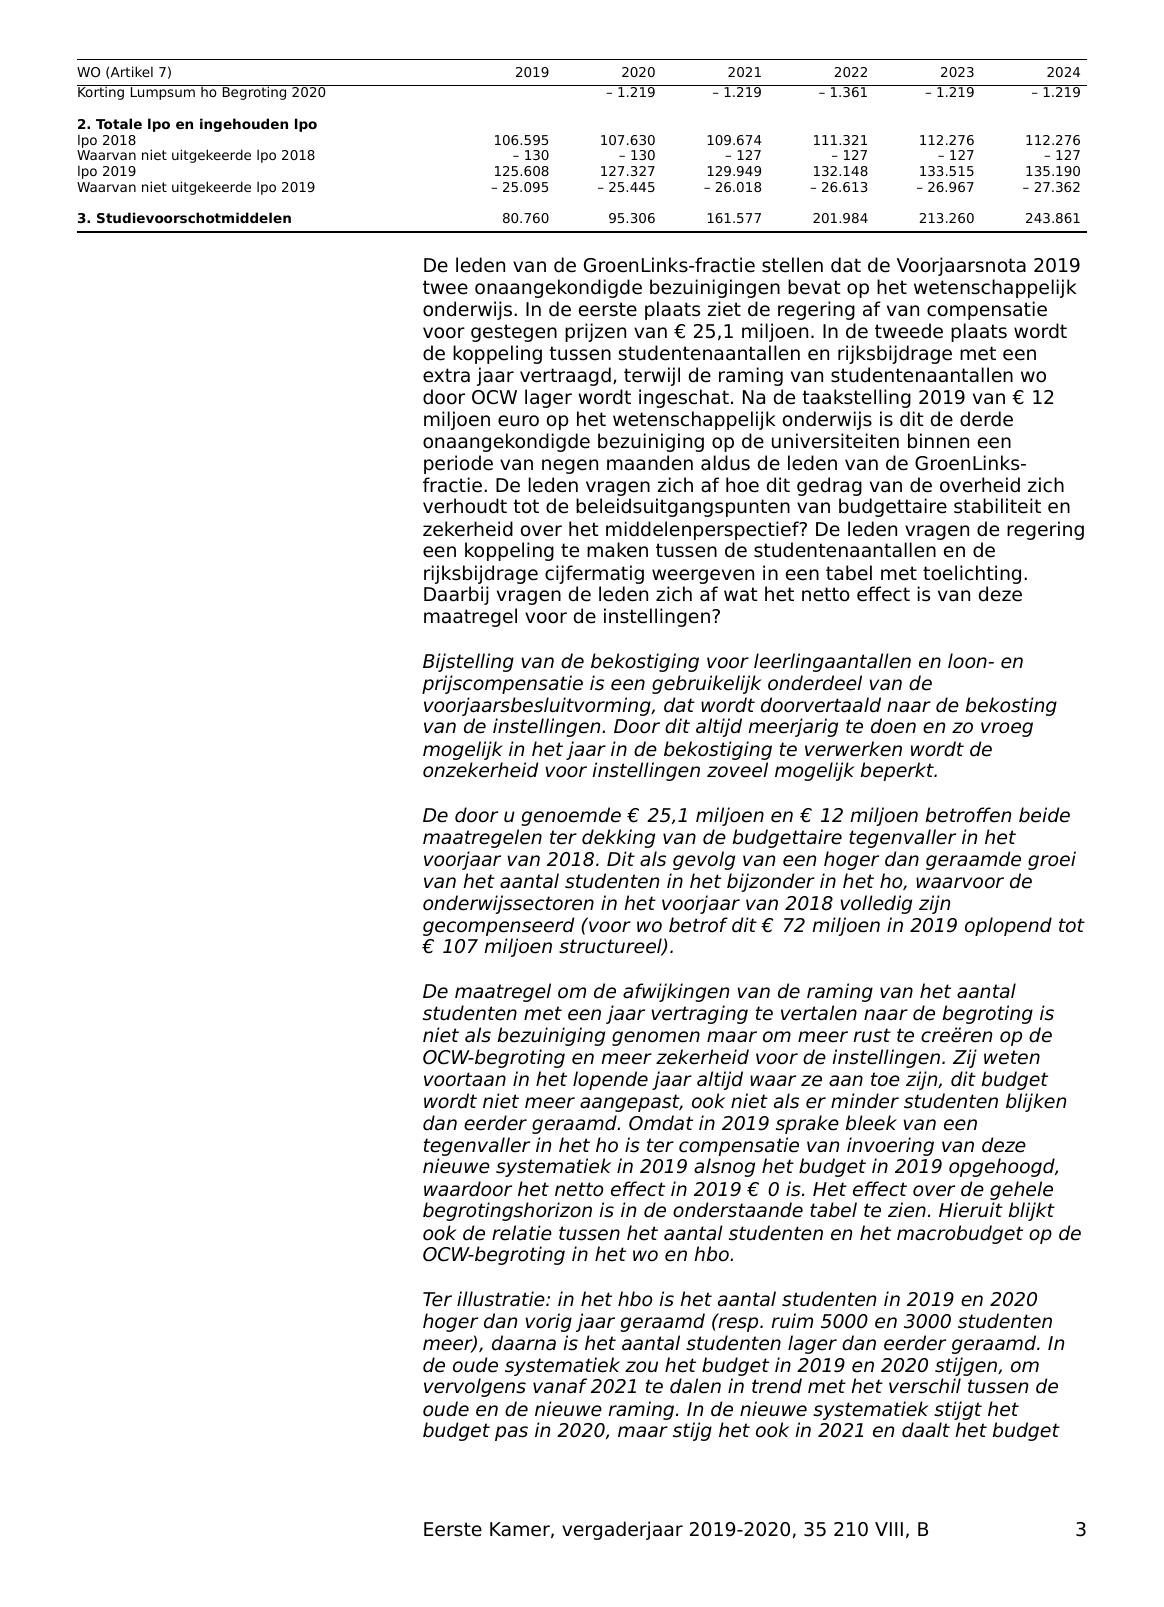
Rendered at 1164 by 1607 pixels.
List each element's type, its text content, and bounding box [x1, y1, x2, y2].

table_cell Waarvan niet uitgekeerde lpo 2019 [77, 180, 449, 195]
table_cell – 27.362 [980, 180, 1087, 195]
table_cell 133.515 [874, 164, 980, 179]
text De leden van de GroenLinks-fractie stellen dat de Voorjaarsnota 2019 twee onaangekondigde bezuinigingen bevat op het wetenschappelijk onderwijs. In de eerste plaats ziet de regering af van compensatie voor gestegen prijzen van € 25,1 miljoen. In de tweede plaats wordt de koppeling tussen studentenaantallen en rijksbijdrage met een extra jaar vertraagd, terwijl de raming van studentenaantallen wo door OCW lager wordt ingeschat. Na de taakstelling 2019 van € 12 miljoen euro op het wetenschappelijk onderwijs is dit de derde onaangekondigde bezuiniging op de universiteiten binnen een periode van negen maanden aldus de leden van de GroenLinks-fractie. De leden vragen zich af hoe dit gedrag van de overheid zich verhoudt tot de beleidsuitgangspunten van budgettaire stabiliteit en zekerheid over het middelenperspectief? De leden vragen de regering een koppeling te maken tussen de studentenaantallen en de rijksbijdrage cijfermatig weergeven in een tabel met toelichting. Daarbij vragen de leden zich af wat het netto effect is van deze maatregel voor de instellingen? [422, 255, 1087, 628]
table_header 2023 [874, 60, 980, 85]
table_cell 106.595 [449, 133, 555, 148]
table_cell 127.327 [555, 164, 661, 179]
table_cell – 127 [661, 148, 768, 164]
table_cell 129.949 [661, 164, 768, 179]
table_cell [77, 101, 449, 117]
table_cell [449, 86, 555, 101]
table_cell [449, 117, 555, 132]
table_header 2024 [980, 60, 1087, 85]
table_header WO (Artikel 7) [77, 60, 449, 85]
table_cell Korting Lumpsum ho Begroting 2020 [77, 86, 449, 101]
table_cell – 25.095 [449, 180, 555, 195]
table_cell lpo 2018 [77, 133, 449, 148]
table_cell – 127 [874, 148, 980, 164]
table_cell 112.276 [980, 133, 1087, 148]
table_cell Waarvan niet uitgekeerde lpo 2018 [77, 148, 449, 164]
table_cell 135.190 [980, 164, 1087, 179]
table_cell 132.148 [768, 164, 874, 179]
table_cell – 1.219 [980, 86, 1087, 101]
text De door u genoemde € 25,1 miljoen en € 12 miljoen betroffen beide maatregelen ter dekking van de budgettaire tegenvaller in het voorjaar van 2018. Dit als gevolg van een hoger dan geraamde groei van het aantal studenten in het bijzonder in het ho, waarvoor de onderwijssectoren in het voorjaar van 2018 volledig zijn gecompenseerd (voor wo betrof dit € 72 miljoen in 2019 oplopend tot € 107 miljoen structureel). [422, 804, 1087, 958]
table_cell [449, 195, 555, 211]
table_cell – 26.613 [768, 180, 874, 195]
table_cell [980, 101, 1087, 117]
table_cell [874, 117, 980, 132]
table_cell [980, 195, 1087, 211]
table_cell – 26.018 [661, 180, 768, 195]
table_cell 95.306 [555, 211, 661, 231]
text Bijstelling van de bekostiging voor leerlingaantallen en loon- en prijscompensatie is een gebruikelijk onderdeel van de voorjaarsbesluitvorming, dat wordt doorvertaald naar de bekosting van de instellingen. Door dit altijd meerjarig te doen en zo vroeg mogelijk in het jaar in de bekostiging te verwerken wordt de onzekerheid voor instellingen zoveel mogelijk beperkt. [422, 651, 1087, 782]
table_header 2022 [768, 60, 874, 85]
table_cell 111.321 [768, 133, 874, 148]
table_header 2019 [449, 60, 555, 85]
table_cell 243.861 [980, 211, 1087, 231]
table_cell [661, 101, 768, 117]
table_cell [874, 101, 980, 117]
table_cell – 1.219 [874, 86, 980, 101]
table_cell – 26.967 [874, 180, 980, 195]
table_cell – 127 [768, 148, 874, 164]
table_cell – 130 [555, 148, 661, 164]
table_cell [449, 101, 555, 117]
table_cell [555, 101, 661, 117]
table_cell [555, 117, 661, 132]
table_cell 80.760 [449, 211, 555, 231]
table_cell 112.276 [874, 133, 980, 148]
table_cell [768, 117, 874, 132]
table_cell – 130 [449, 148, 555, 164]
table_cell 161.577 [661, 211, 768, 231]
table_cell [661, 195, 768, 211]
table_cell lpo 2019 [77, 164, 449, 179]
table_cell [661, 117, 768, 132]
table_cell – 1.219 [661, 86, 768, 101]
table_cell 107.630 [555, 133, 661, 148]
table_cell [980, 117, 1087, 132]
table_cell [768, 195, 874, 211]
table_cell – 1.219 [555, 86, 661, 101]
table_header 2020 [555, 60, 661, 85]
text Ter illustratie: in het hbo is het aantal studenten in 2019 en 2020 hoger dan vorig jaar geraamd (resp. ruim 5000 en 3000 studenten meer), daarna is het aantal studenten lager dan eerder geraamd. In de oude systematiek zou het budget in 2019 en 2020 stijgen, om vervolgens vanaf 2021 te dalen in trend met het verschil tussen de oude en de nieuwe raming. In de nieuwe systematiek stijgt het budget pas in 2020, maar stijg het ook in 2021 en daalt het budget [422, 1288, 1087, 1442]
table_cell 2. Totale lpo en ingehouden lpo [77, 117, 449, 132]
table_cell 201.984 [768, 211, 874, 231]
table_cell [768, 101, 874, 117]
table_cell – 1.361 [768, 86, 874, 101]
table_cell [555, 195, 661, 211]
table_cell – 127 [980, 148, 1087, 164]
table_cell – 25.445 [555, 180, 661, 195]
table_cell 3. Studievoorschotmiddelen [77, 211, 449, 231]
table_cell 109.674 [661, 133, 768, 148]
table_cell [874, 195, 980, 211]
text De maatregel om de afwijkingen van de raming van het aantal studenten met een jaar vertraging te vertalen naar de begroting is niet als bezuiniging genomen maar om meer rust te creëren op de OCW-begroting en meer zekerheid voor de instellingen. Zij weten voortaan in het lopende jaar altijd waar ze aan toe zijn, dit budget wordt niet meer aangepast, ook niet als er minder studenten blijken dan eerder geraamd. Omdat in 2019 sprake bleek van een tegenvaller in het ho is ter compensatie van invoering van deze nieuwe systematiek in 2019 alsnog het budget in 2019 opgehoogd, waardoor het netto effect in 2019 € 0 is. Het effect over de gehele begrotingshorizon is in de onderstaande tabel te zien. Hieruit blijkt ook de relatie tussen het aantal studenten en het macrobudget op de OCW-begroting in het wo en hbo. [422, 981, 1087, 1266]
table_cell 125.608 [449, 164, 555, 179]
table_cell [77, 195, 449, 211]
table_header 2021 [661, 60, 768, 85]
table_cell 213.260 [874, 211, 980, 231]
